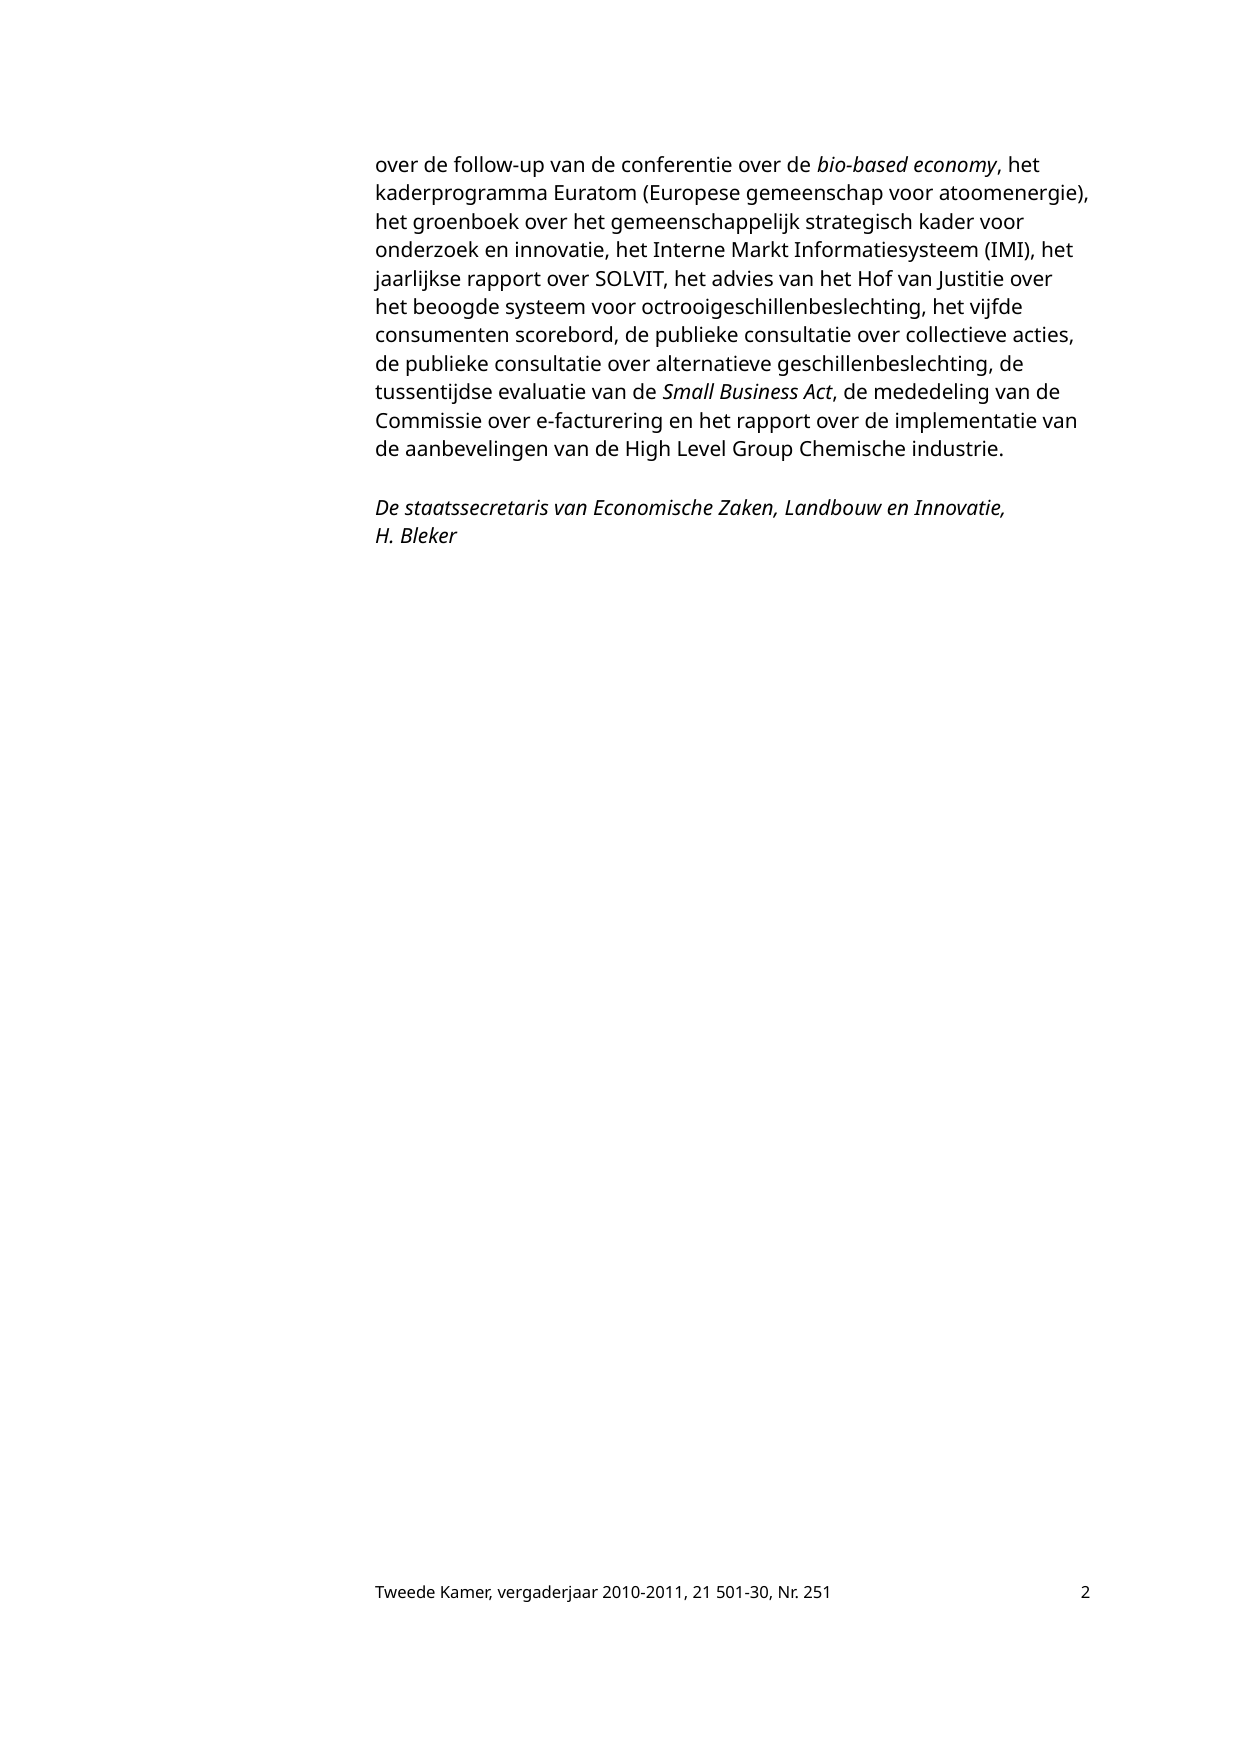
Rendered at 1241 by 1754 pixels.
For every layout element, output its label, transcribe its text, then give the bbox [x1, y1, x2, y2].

text H. Bleker [375, 521, 1090, 550]
text over de follow-up van de conferentie over de bio-based economy, het kaderprogramma Euratom (Europese gemeenschap voor atoomenergie), het groenboek over het gemeenschappelijk strategisch kader voor onderzoek en innovatie, het Interne Markt Informatiesysteem (IMI), het jaarlijkse rapport over SOLVIT, het advies van het Hof van Justitie over het beoogde systeem voor octrooigeschillenbeslechting, het vijfde consumenten scorebord, de publieke consultatie over collectieve acties, de publieke consultatie over alternatieve geschillenbeslechting, de tussentijdse evaluatie van de Small Business Act, de mededeling van de Commissie over e-facturering en het rapport over de implementatie van de aanbevelingen van de High Level Group Chemische industrie. [375, 150, 1090, 463]
text De staatssecretaris van Economische Zaken, Landbouw en Innovatie, [375, 493, 1090, 521]
